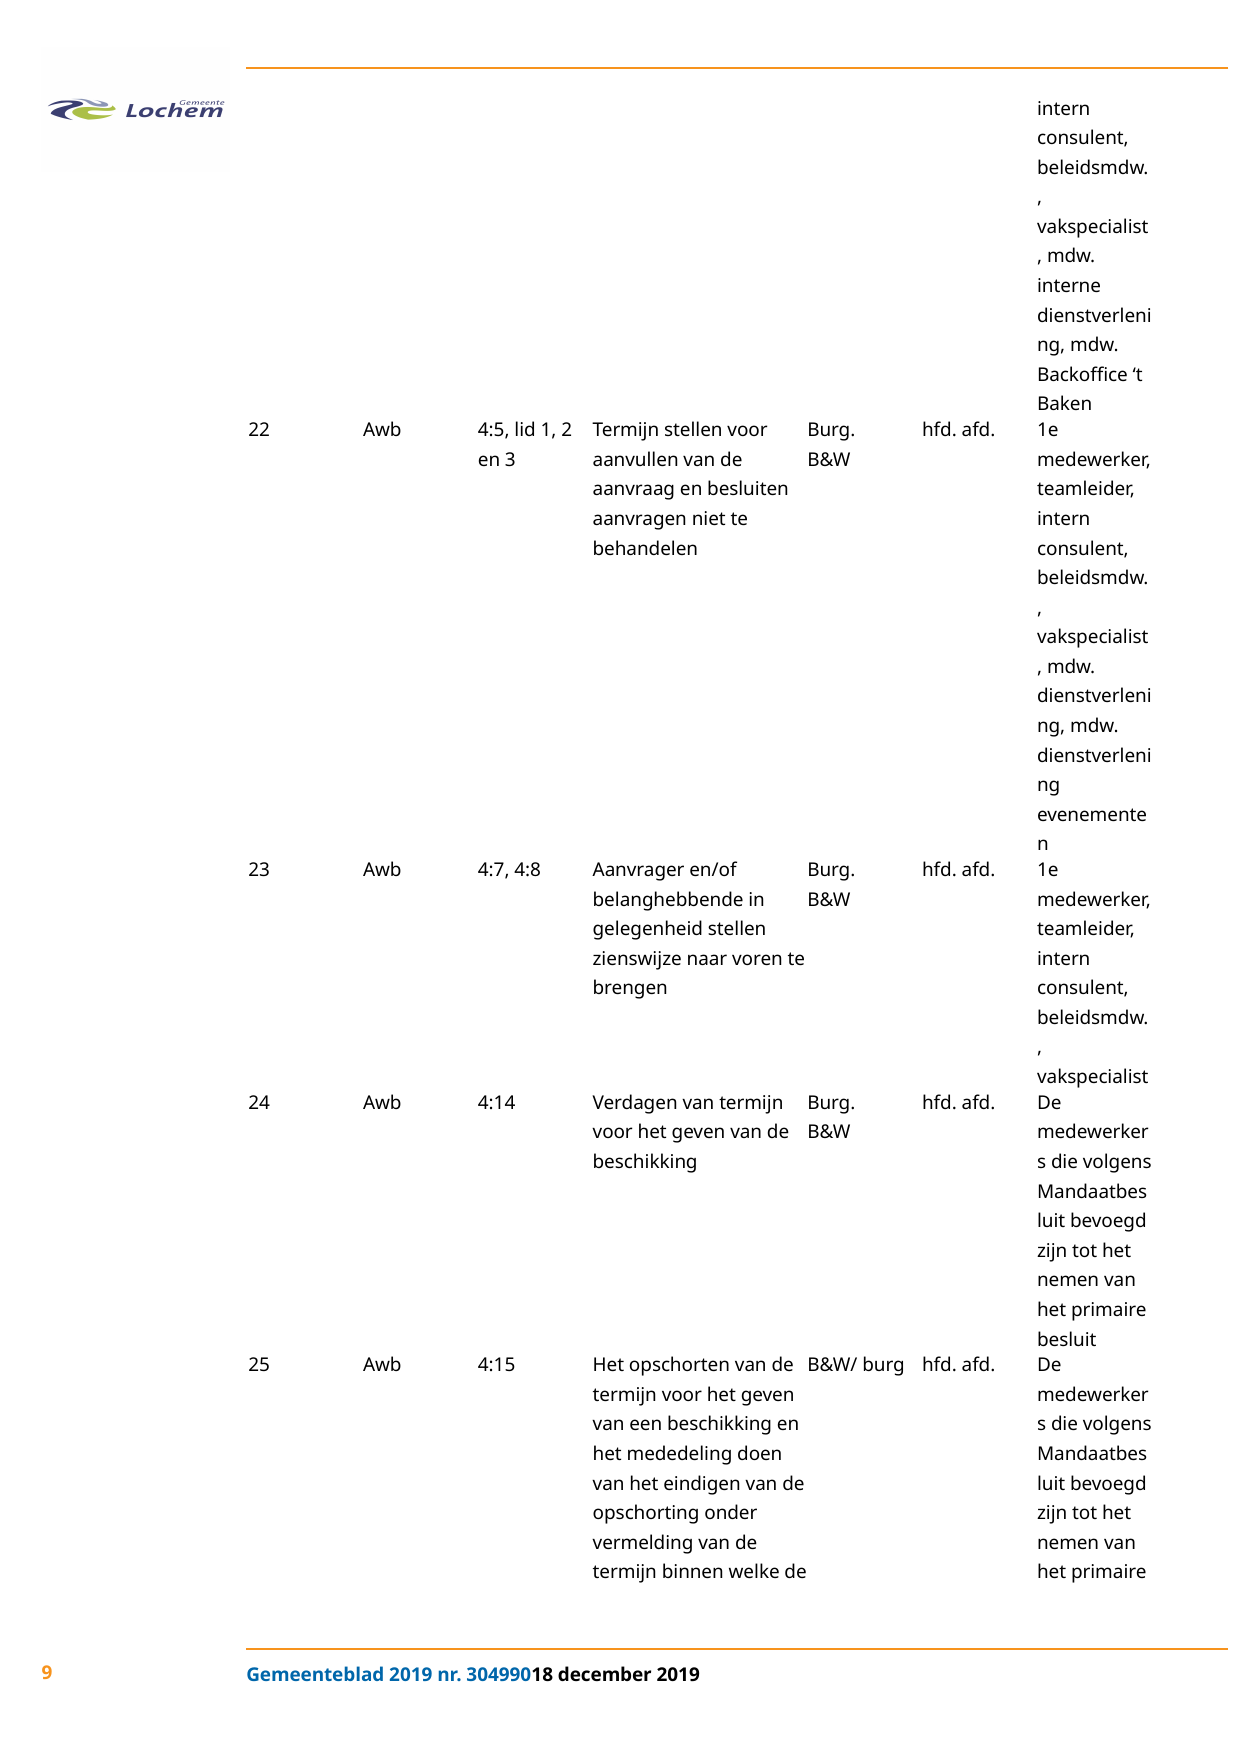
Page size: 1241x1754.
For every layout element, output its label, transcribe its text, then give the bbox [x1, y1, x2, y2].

table_cell Termijn stellen voor aanvullen van de aanvraag en besluiten aanvragen niet te behandelen [593, 416, 807, 856]
table_cell [478, 95, 592, 416]
table_cell Awb [363, 1089, 478, 1351]
table_cell De medewerkers die volgens Mandaatbesluit bevoegd zijn tot het nemen van het primaire besluit [1037, 1089, 1152, 1351]
table_cell intern consulent, beleidsmdw., vakspecialist, mdw. interne dienstverlening, mdw. Backoffice ‘t Baken [1037, 95, 1152, 416]
table_cell hfd. afd. [922, 856, 1037, 1089]
table_cell Het opschorten van de termijn voor het geven van een beschikking en het mededeling doen van het eindigen van de opschorting onder vermelding van de termijn binnen welke de [593, 1351, 807, 1584]
table_cell hfd. afd. [922, 416, 1037, 856]
table_cell Aanvrager en/of belanghebbende in gelegenheid stellen zienswijze naar voren te brengen [593, 856, 807, 1089]
table_cell 22 [248, 416, 363, 856]
table_cell hfd. afd. [922, 1351, 1037, 1584]
table_cell [248, 95, 363, 416]
table_cell Awb [363, 856, 478, 1089]
table_cell [363, 95, 478, 416]
table_cell [807, 95, 922, 416]
table_cell hfd. afd. [922, 1089, 1037, 1351]
table_cell 24 [248, 1089, 363, 1351]
table_cell 1e medewerker, teamleider, intern consulent, beleidsmdw., vakspecialist , mdw. dienstverlening, mdw. dienstverlening evenementen [1037, 416, 1152, 856]
table_cell Verdagen van termijn voor het geven van de beschikking [593, 1089, 807, 1351]
table_cell Awb [363, 1351, 478, 1584]
table_cell Burg. B&W [807, 416, 922, 856]
picture [41, 47, 231, 172]
table_cell Burg. B&W [807, 856, 922, 1089]
table_cell 23 [248, 856, 363, 1089]
table_cell 25 [248, 1351, 363, 1584]
table_cell [593, 95, 807, 416]
table_cell 4:5, lid 1, 2 en 3 [478, 416, 592, 856]
table_cell [922, 95, 1037, 416]
table_cell 1e medewerker, teamleider, intern consulent, beleidsmdw., vakspecialist [1037, 856, 1152, 1089]
table_cell Burg. B&W [807, 1089, 922, 1351]
table_cell 4:15 [478, 1351, 592, 1584]
table_cell 4:7, 4:8 [478, 856, 592, 1089]
table_cell B&W/ burg [807, 1351, 922, 1584]
table_cell De medewerkers die volgens Mandaatbesluit bevoegd zijn tot het nemen van het primaire [1037, 1351, 1152, 1584]
table_cell Awb [363, 416, 478, 856]
table_cell 4:14 [478, 1089, 592, 1351]
